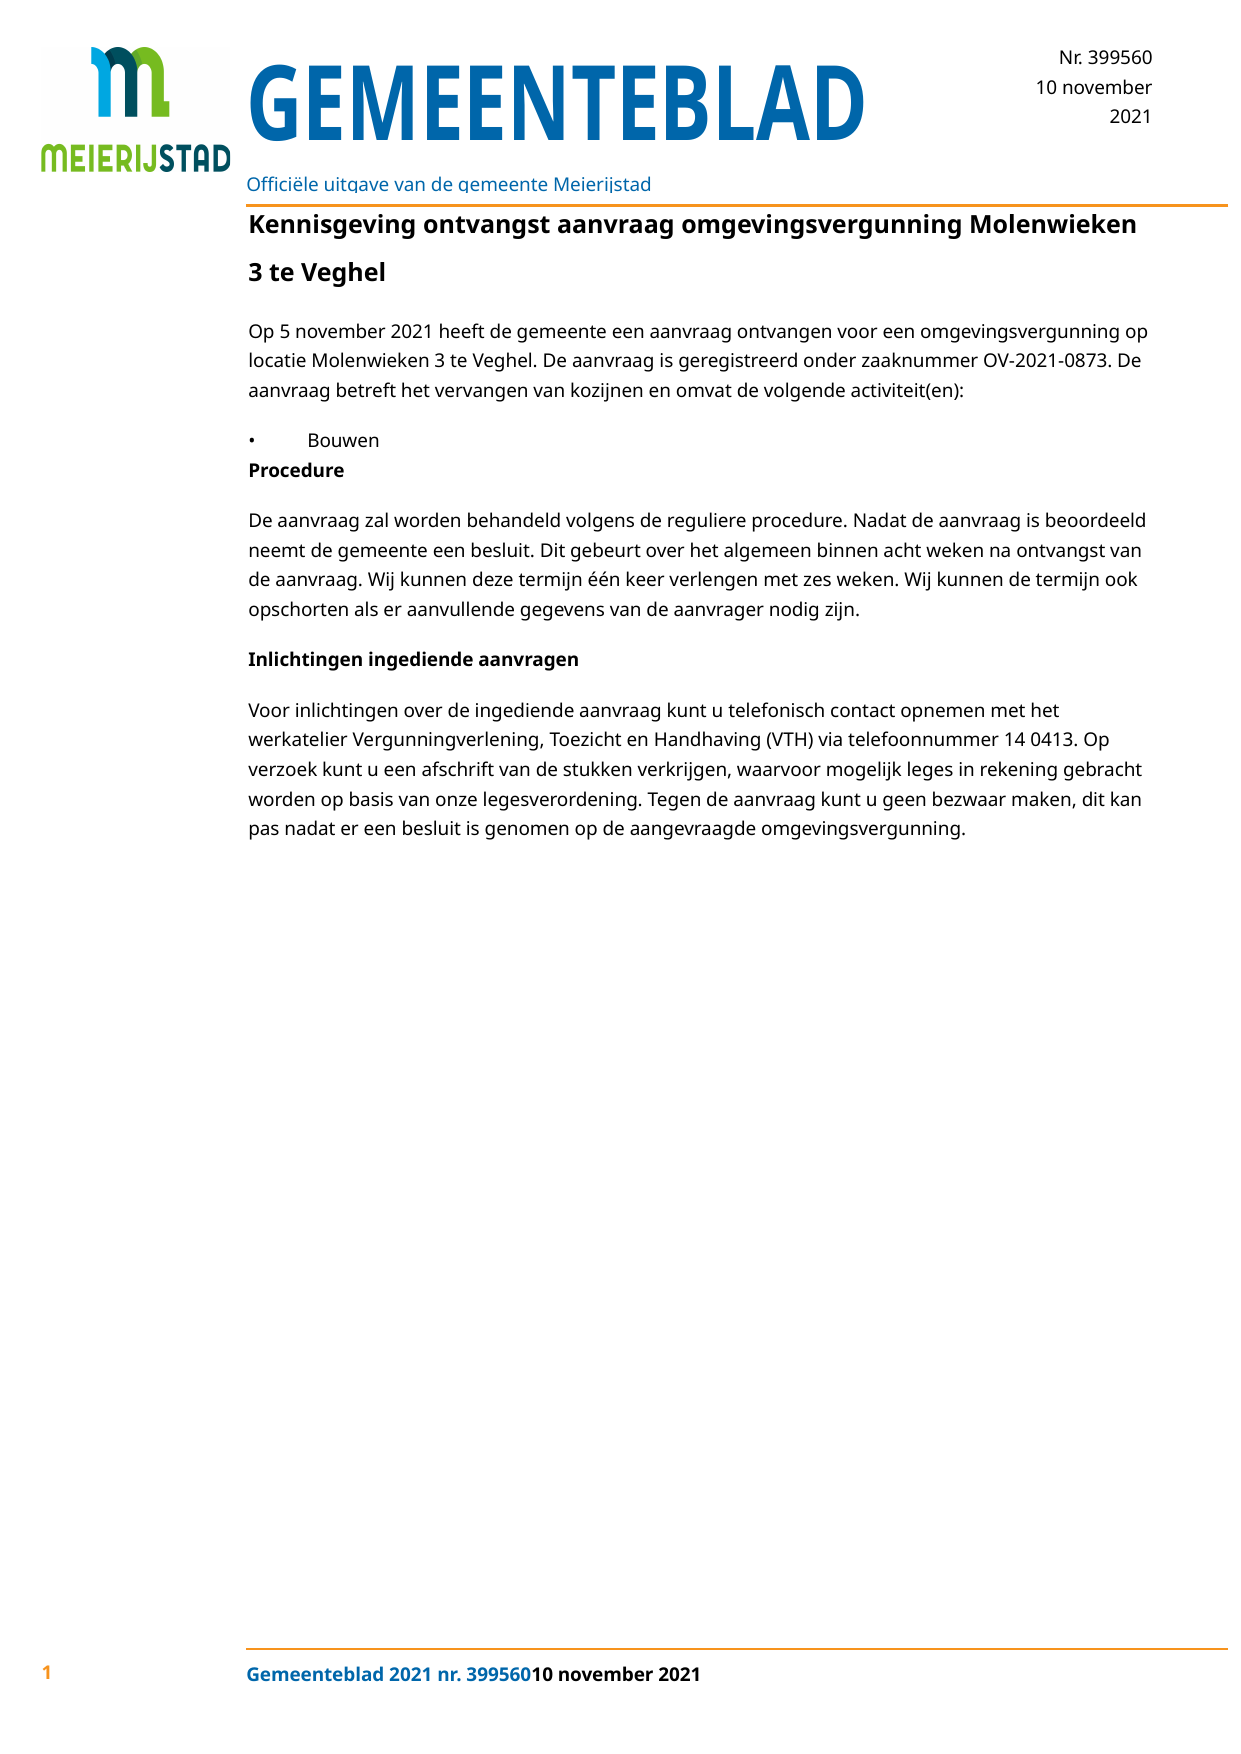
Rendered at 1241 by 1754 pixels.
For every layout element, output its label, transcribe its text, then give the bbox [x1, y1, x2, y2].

list Bouwen [248, 427, 1152, 453]
text De aanvraag zal worden behandeld volgens de reguliere procedure. Nadat de aanvraag is beoordeeld neemt de gemeente een besluit. Dit gebeurt over het algemeen binnen acht weken na ontvangst van de aanvraag. Wij kunnen deze termijn één keer verlengen met zes weken. Wij kunnen de termijn ook opschorten als er aanvullende gegevens van de aanvrager nodig zijn. [248, 507, 1152, 622]
text Op 5 november 2021 heeft de gemeente een aanvraag ontvangen voor een omgevingsvergunning op locatie Molenwieken 3 te Veghel. De aanvraag is geregistreerd onder zaaknummer OV-2021-0873. De aanvraag betreft het vervangen van kozijnen en omvat de volgende activiteit(en): [248, 318, 1152, 403]
text Voor inlichtingen over de ingediende aanvraag kunt u telefonisch contact opnemen met het werkatelier Vergunningverlening, Toezicht en Handhaving (VTH) via telefoonnummer 14 0413. Op verzoek kunt u een afschrift van de stukken verkrijgen, waarvoor mogelijk leges in rekening gebracht worden op basis van onze legesverordening. Tegen de aanvraag kunt u geen bezwaar maken, dit kan pas nadat er een besluit is genomen op de aangevraagde omgevingsvergunning. [248, 697, 1152, 841]
picture [41, 47, 231, 172]
text Procedure [248, 457, 1152, 483]
text Kennisgeving ontvangst aanvraag omgevingsvergunning Molenwieken 3 te Veghel [248, 207, 1152, 288]
text Inlichtingen ingediende aanvragen [248, 647, 1152, 672]
